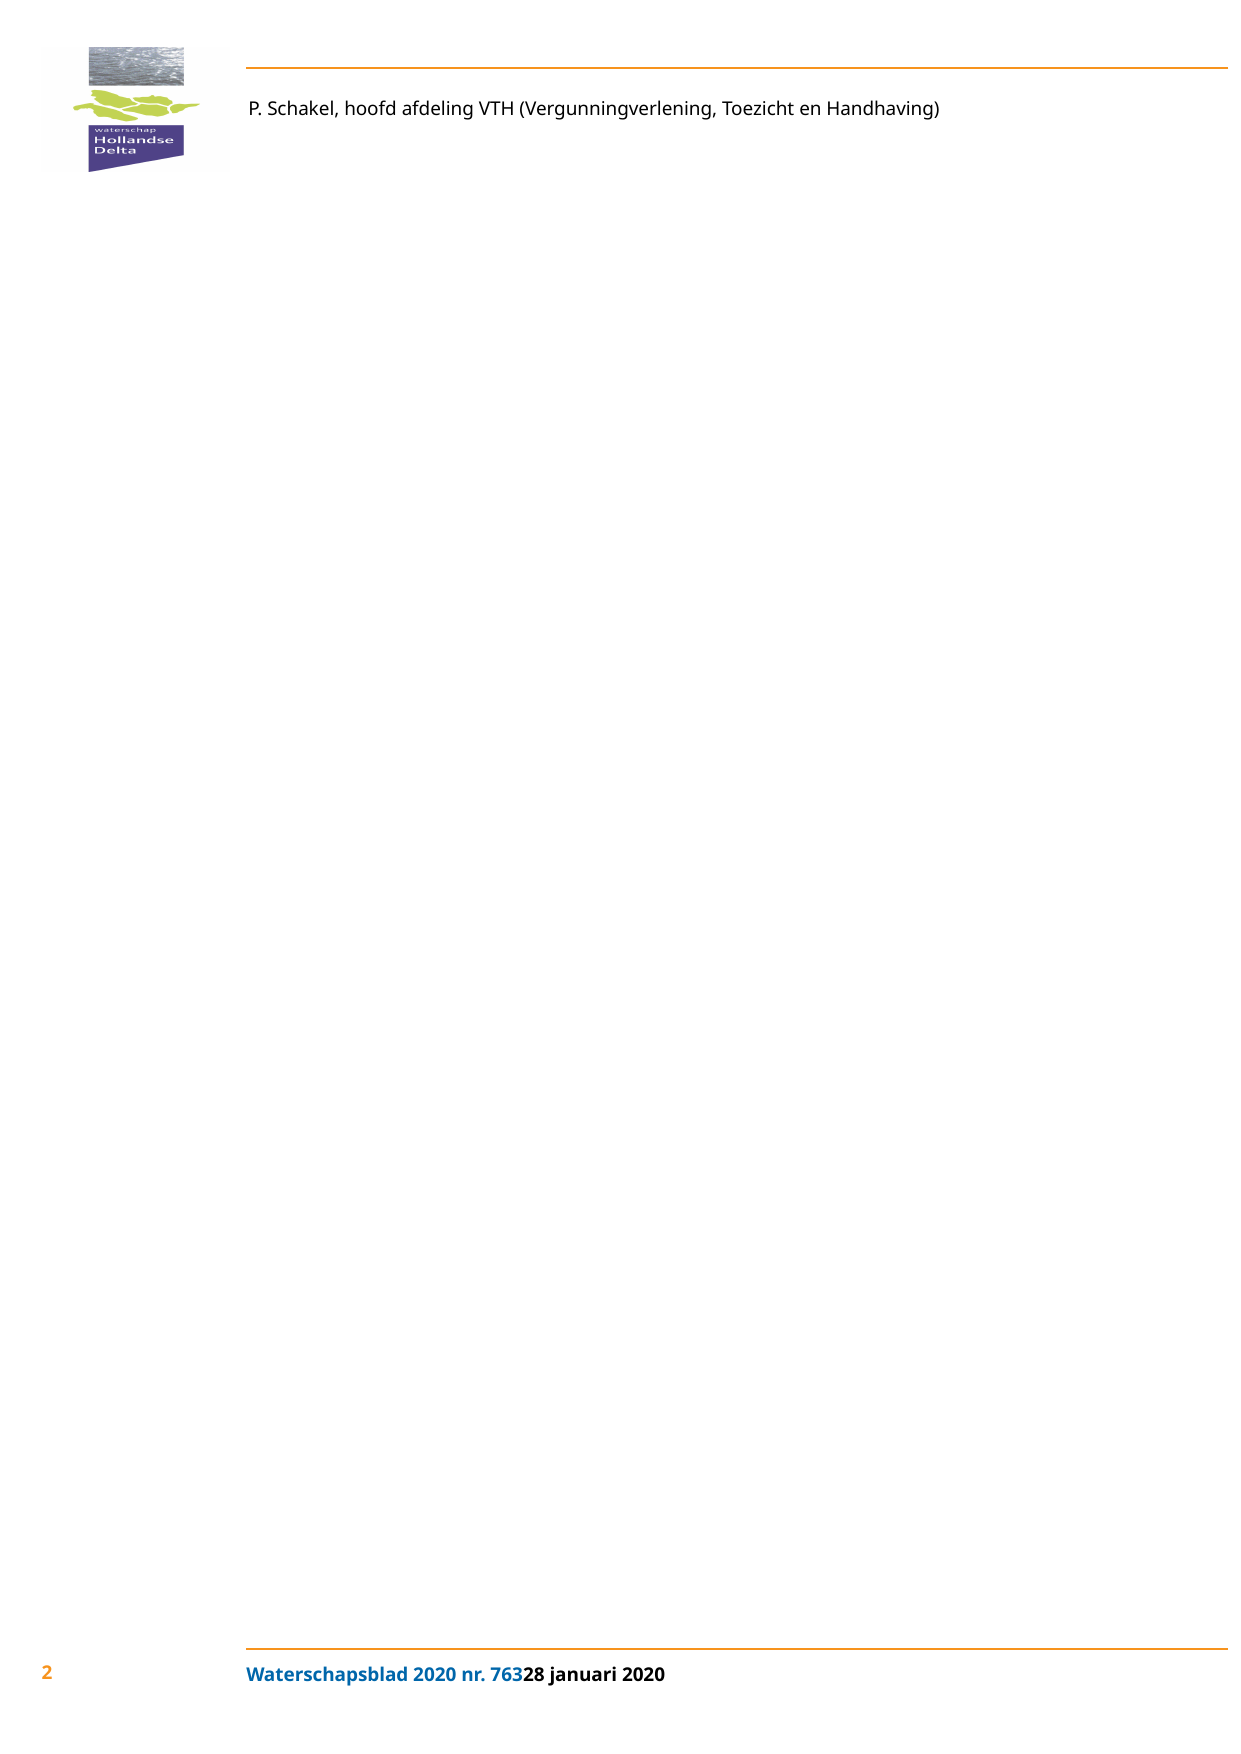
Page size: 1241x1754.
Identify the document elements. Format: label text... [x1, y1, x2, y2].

picture [41, 47, 231, 172]
text P. Schakel, hoofd afdeling VTH (Vergunningverlening, Toezicht en Handhaving) [248, 95, 1152, 121]
